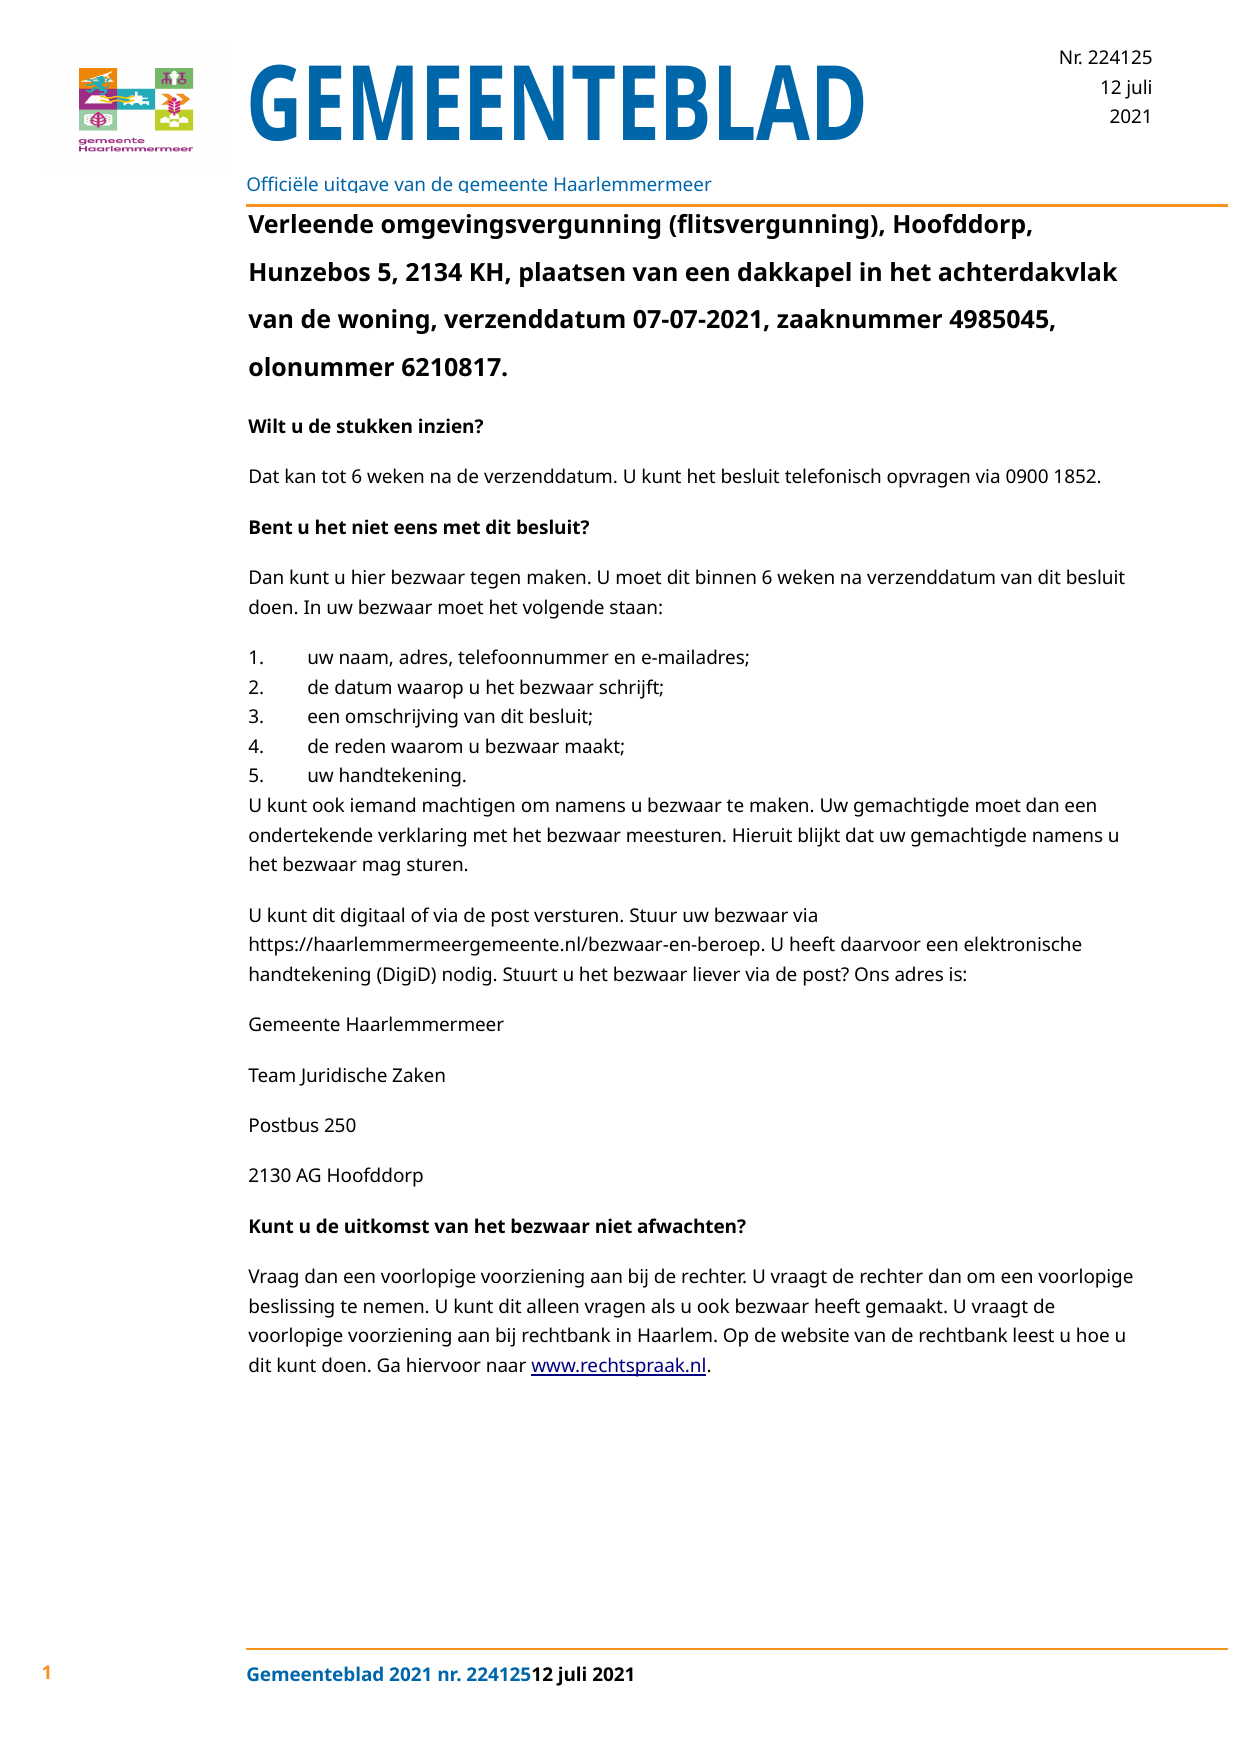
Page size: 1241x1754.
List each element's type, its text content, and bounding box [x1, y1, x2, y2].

list uw naam, adres, telefoonnummer en e-mailadres; [248, 644, 1152, 670]
text 2130 AG Hoofddorp [248, 1163, 1152, 1188]
text Bent u het niet eens met dit besluit? [248, 514, 1152, 540]
picture [41, 47, 231, 172]
text Dat kan tot 6 weken na de verzenddatum. U kunt het besluit telefonisch opvragen via 0900 1852. [248, 463, 1152, 489]
list een omschrijving van dit besluit; [248, 703, 1152, 729]
text Team Juridische Zaken [248, 1062, 1152, 1088]
list de reden waarom u bezwaar maakt; [248, 733, 1152, 759]
text Gemeente Haarlemmermeer [248, 1011, 1152, 1037]
list uw handtekening. [248, 763, 1152, 788]
text Vraag dan een voorlopige voorziening aan bij de rechter. U vraagt de rechter dan om een voorlopige beslissing te nemen. U kunt dit alleen vragen als u ook bezwaar heeft gemaakt. U vraagt de voorlopige voorziening aan bij rechtbank in Haarlem. Op de website van de rechtbank leest u hoe u dit kunt doen. Ga hiervoor naar www.rechtspraak.nl. [248, 1263, 1152, 1378]
text Dan kunt u hier bezwaar tegen maken. U moet dit binnen 6 weken na verzenddatum van dit besluit doen. In uw bezwaar moet het volgende staan: [248, 564, 1152, 620]
text U kunt dit digitaal of via de post versturen. Stuur uw bezwaar via https://haarlemmermeergemeente.nl/bezwaar-en-beroep. U heeft daarvoor een elektronische handtekening (DigiD) nodig. Stuurt u het bezwaar liever via de post? Ons adres is: [248, 902, 1152, 987]
text Kunt u de uitkomst van het bezwaar niet afwachten? [248, 1213, 1152, 1239]
text U kunt ook iemand machtigen om namens u bezwaar te maken. Uw gemachtigde moet dan een ondertekende verklaring met het bezwaar meesturen. Hieruit blijkt dat uw gemachtigde namens u het bezwaar mag sturen. [248, 792, 1152, 877]
text Wilt u de stukken inzien? [248, 413, 1152, 439]
text Verleende omgevingsvergunning (flitsvergunning), Hoofddorp, Hunzebos 5, 2134 KH, plaatsen van een dakkapel in het achterdakvlak van de woning, verzenddatum 07-07-2021, zaaknummer 4985045, olonummer 6210817. [248, 207, 1152, 384]
text Postbus 250 [248, 1112, 1152, 1138]
list de datum waarop u het bezwaar schrijft; [248, 674, 1152, 700]
